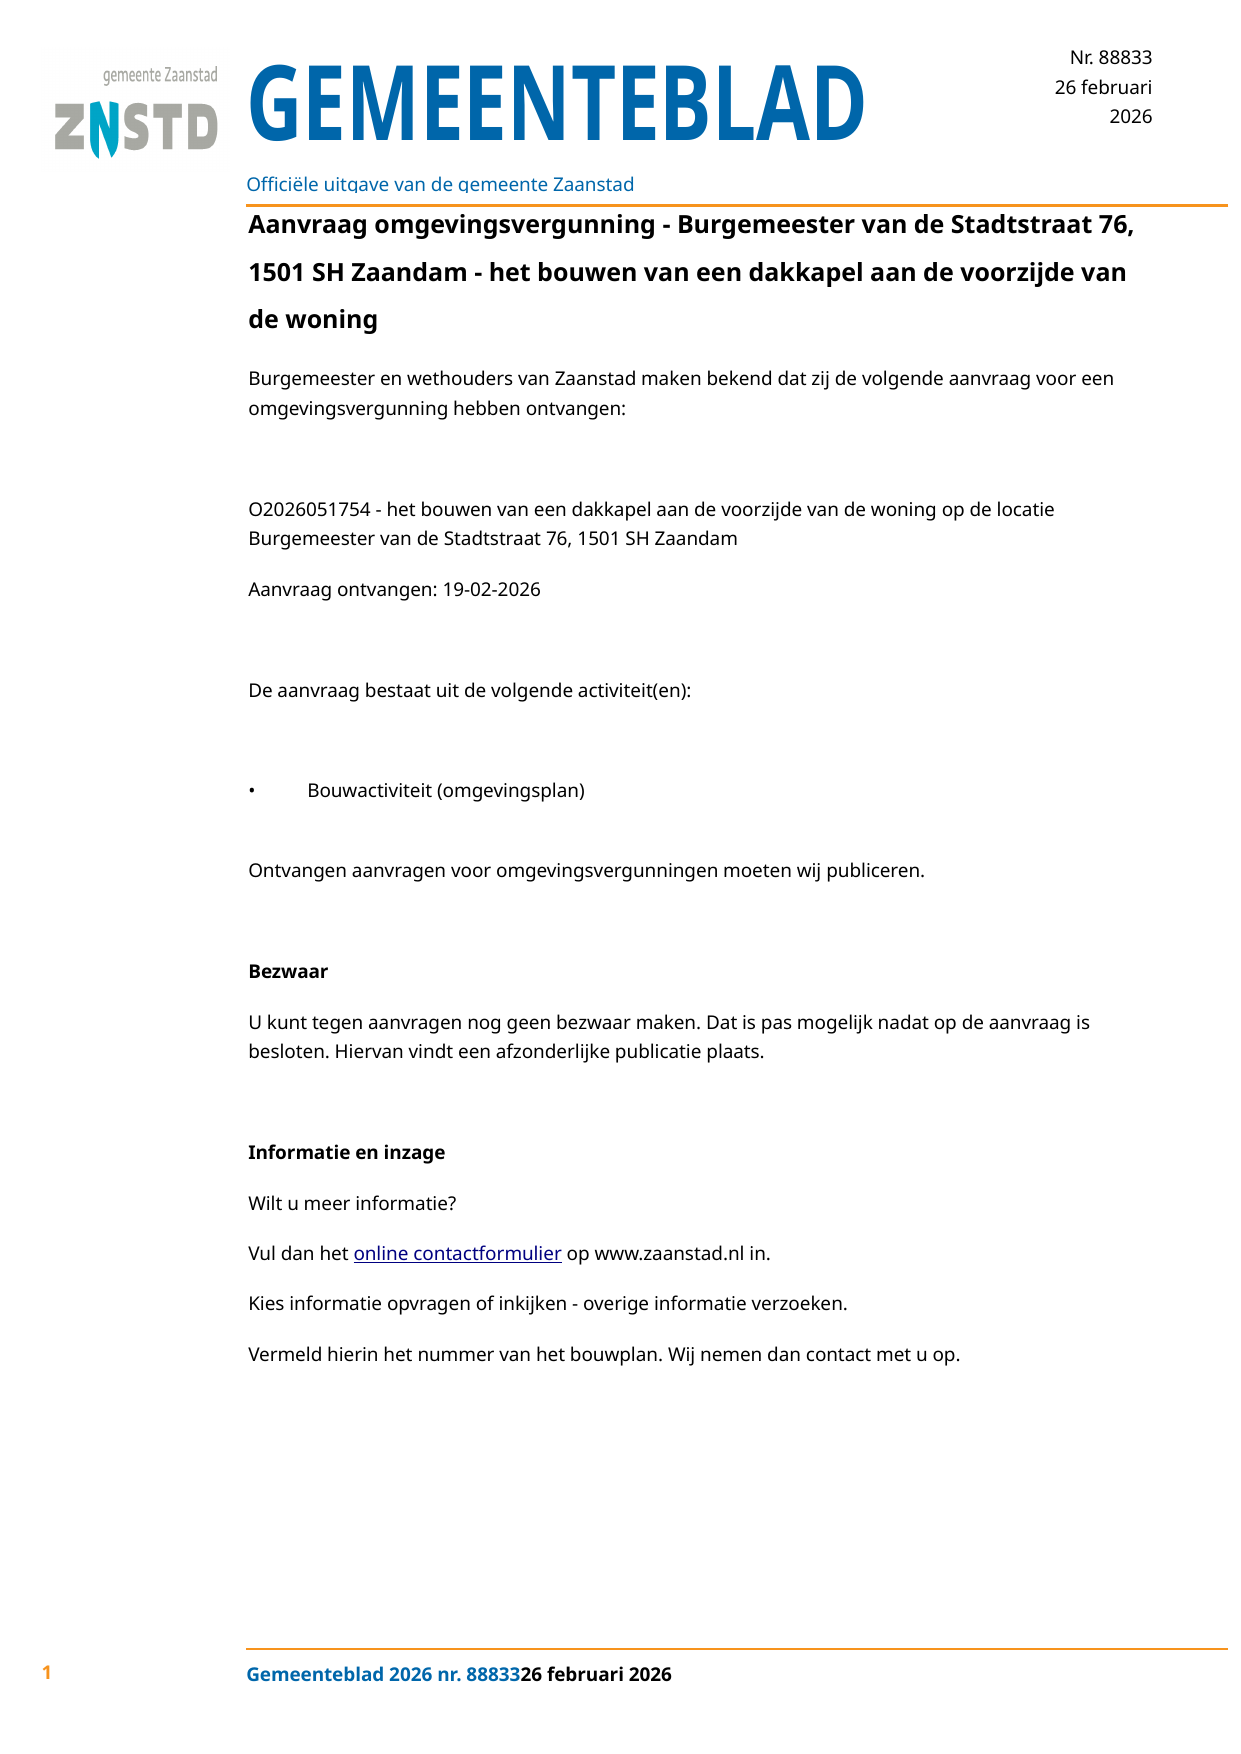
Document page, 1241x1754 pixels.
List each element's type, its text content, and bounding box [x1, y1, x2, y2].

picture [41, 47, 231, 172]
text Aanvraag omgevingsvergunning - Burgemeester van de Stadtstraat 76, 1501 SH Zaandam - het bouwen van een dakkapel aan de voorzijde van de woning [248, 207, 1152, 336]
text Ontvangen aanvragen voor omgevingsvergunningen moeten wij publiceren. [248, 858, 1152, 883]
text U kunt tegen aanvragen nog geen bezwaar maken. Dat is pas mogelijk nadat op de aanvraag is besloten. Hiervan vindt een afzonderlijke publicatie plaats. [248, 1009, 1152, 1064]
text Informatie en inzage [248, 1139, 1152, 1165]
text Aanvraag ontvangen: 19-02-2026 [248, 576, 1152, 602]
text O2026051754 - het bouwen van een dakkapel aan de voorzijde van de woning op de locatie Burgemeester van de Stadtstraat 76, 1501 SH Zaandam [248, 496, 1152, 551]
list Bouwactiviteit (omgevingsplan) [248, 778, 1152, 803]
text Wilt u meer informatie? [248, 1190, 1152, 1215]
text Vul dan het online contactformulier op www.zaanstad.nl in. [248, 1240, 1152, 1266]
text Kies informatie opvragen of inkijken - overige informatie verzoeken. [248, 1291, 1152, 1316]
text Bezwaar [248, 958, 1152, 984]
text De aanvraag bestaat uit de volgende activiteit(en): [248, 677, 1152, 702]
text Vermeld hierin het nummer van het bouwplan. Wij nemen dan contact met u op. [248, 1341, 1152, 1367]
text Burgemeester en wethouders van Zaanstad maken bekend dat zij de volgende aanvraag voor een omgevingsvergunning hebben ontvangen: [248, 366, 1152, 421]
